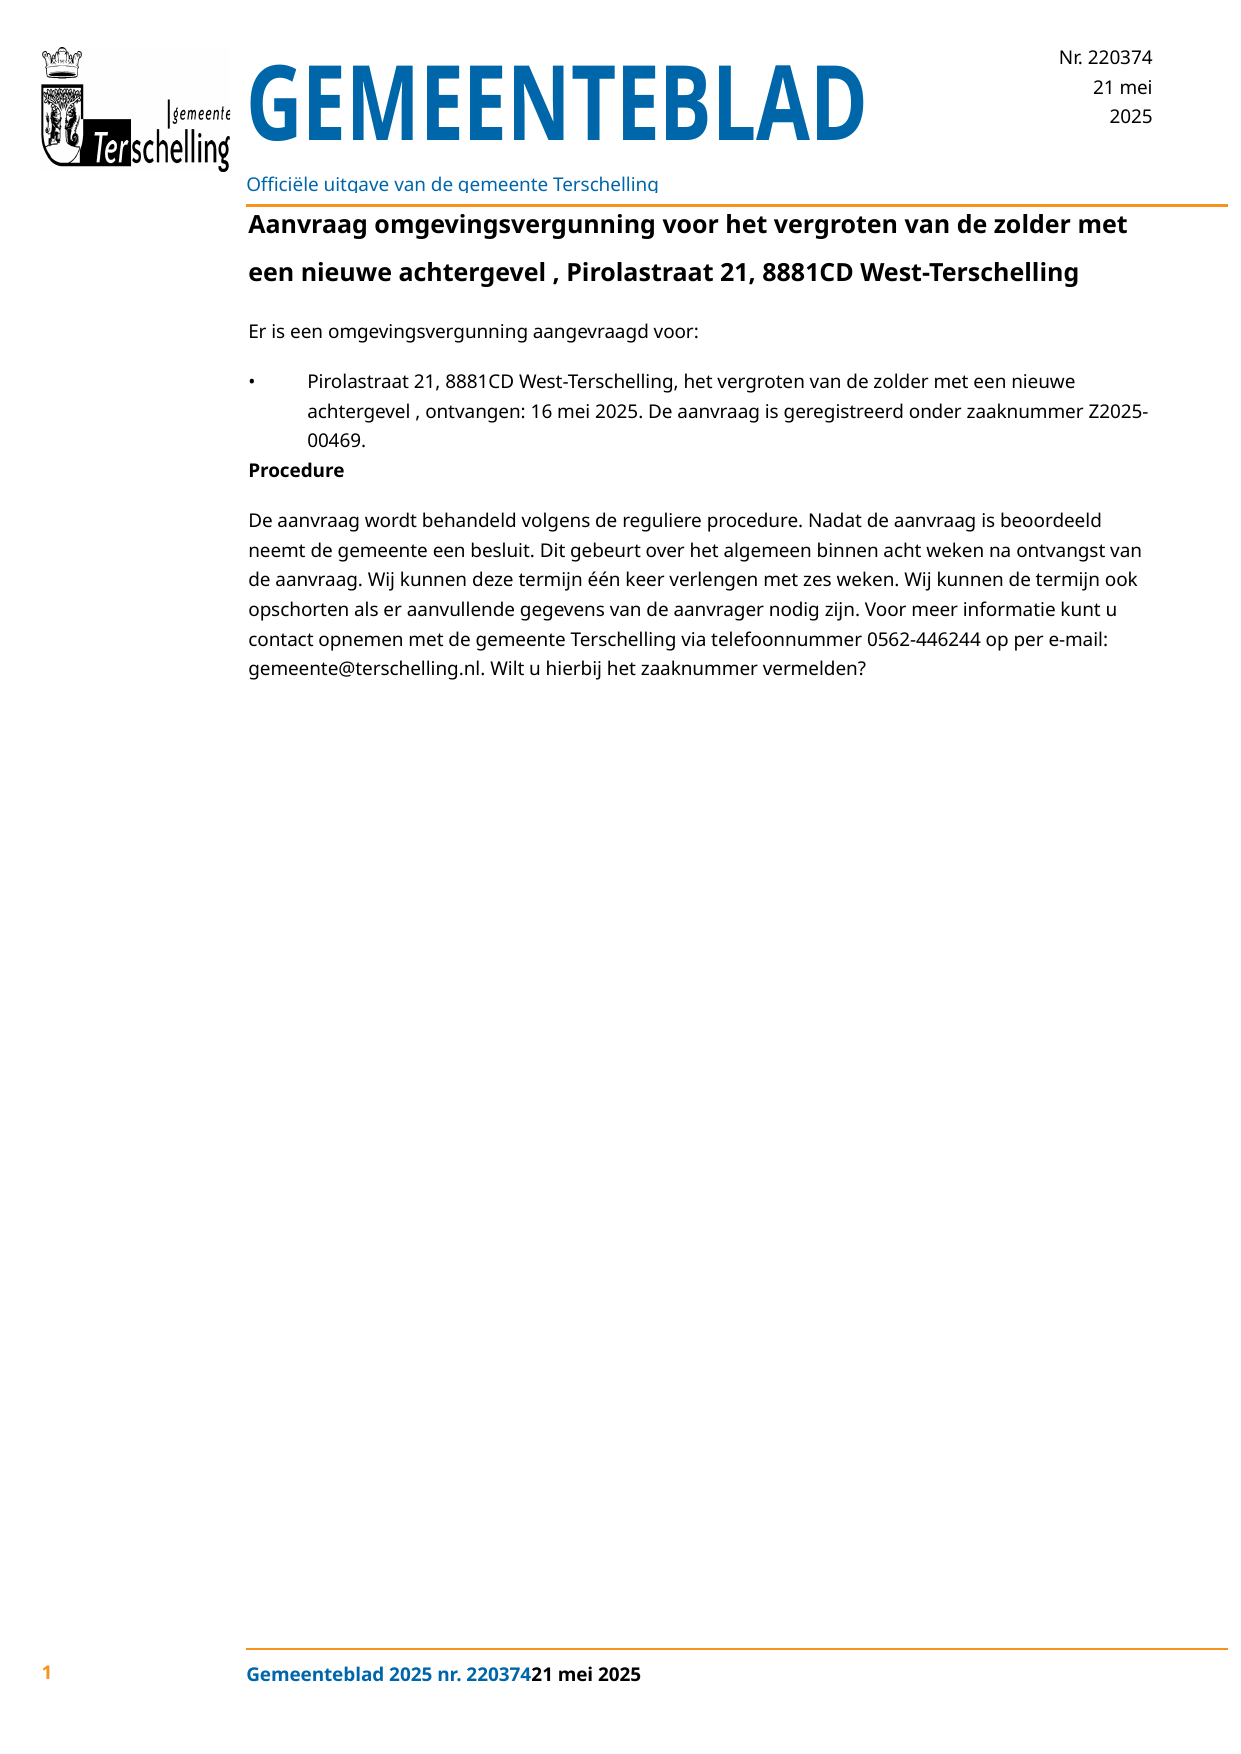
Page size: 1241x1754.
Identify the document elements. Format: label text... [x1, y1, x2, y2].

text Aanvraag omgevingsvergunning voor het vergroten van de zolder met een nieuwe achtergevel , Pirolastraat 21, 8881CD West-Terschelling [248, 207, 1152, 288]
text Procedure [248, 457, 1152, 483]
text Er is een omgevingsvergunning aangevraagd voor: [248, 318, 1152, 344]
list Pirolastraat 21, 8881CD West-Terschelling, het vergroten van de zolder met een nieuwe achtergevel , ontvangen: 16 mei 2025. De aanvraag is geregistreerd onder zaaknummer Z2025-00469. [248, 368, 1152, 453]
text De aanvraag wordt behandeld volgens de reguliere procedure. Nadat de aanvraag is beoordeeld neemt de gemeente een besluit. Dit gebeurt over het algemeen binnen acht weken na ontvangst van de aanvraag. Wij kunnen deze termijn één keer verlengen met zes weken. Wij kunnen de termijn ook opschorten als er aanvullende gegevens van de aanvrager nodig zijn. Voor meer informatie kunt u contact opnemen met de gemeente Terschelling via telefoonnummer 0562-446244 op per e-mail: gemeente@terschelling.nl. Wilt u hierbij het zaaknummer vermelden? [248, 507, 1152, 681]
picture [41, 47, 231, 172]
